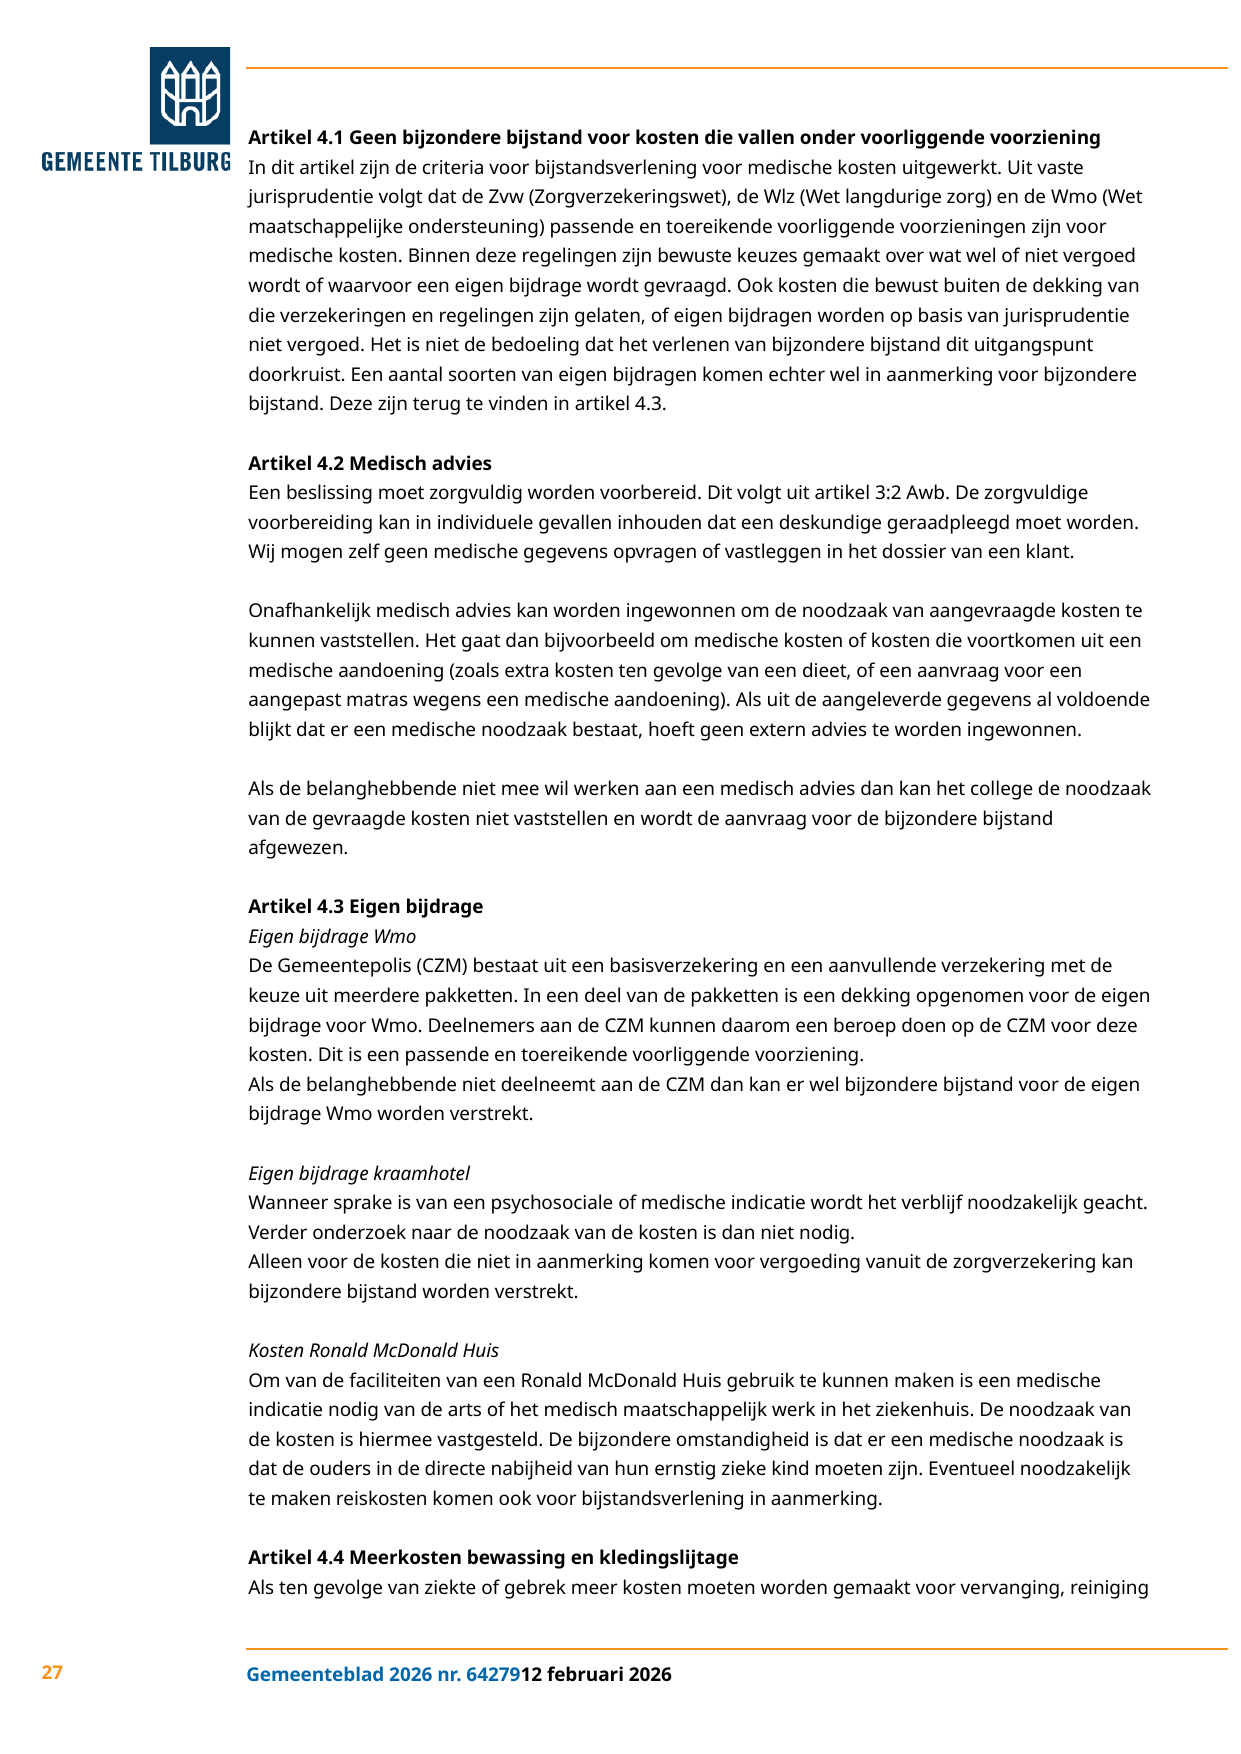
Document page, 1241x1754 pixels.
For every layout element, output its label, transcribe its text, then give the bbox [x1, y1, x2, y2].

text Als de belanghebbende niet mee wil werken aan een medisch advies dan kan het college de noodzaak van de gevraagde kosten niet vaststellen en wordt de aanvraag voor de bijzondere bijstand afgewezen. [248, 775, 1152, 860]
text Om van de faciliteiten van een Ronald McDonald Huis gebruik te kunnen maken is een medische indicatie nodig van de arts of het medisch maatschappelijk werk in het ziekenhuis. De noodzaak van de kosten is hiermee vastgesteld. De bijzondere omstandigheid is dat er een medische noodzaak is dat de ouders in de directe nabijheid van hun ernstig zieke kind moeten zijn. Eventueel noodzakelijk te maken reiskosten komen ook voor bijstandsverlening in aanmerking. [248, 1367, 1152, 1511]
text Een beslissing moet zorgvuldig worden voorbereid. Dit volgt uit artikel 3:2 Awb. De zorgvuldige voorbereiding kan in individuele gevallen inhouden dat een deskundige geraadpleegd moet worden. [248, 479, 1152, 535]
text Artikel 4.1 Geen bijzondere bijstand voor kosten die vallen onder voorliggende voorziening [248, 124, 1152, 150]
text Eigen bijdrage Wmo [248, 923, 1152, 949]
text Wij mogen zelf geen medische gegevens opvragen of vastleggen in het dossier van een klant. [248, 538, 1152, 564]
text Kosten Ronald McDonald Huis [248, 1337, 1152, 1363]
text Als ten gevolge van ziekte of gebrek meer kosten moeten worden gemaakt voor vervanging, reiniging [248, 1574, 1152, 1600]
text Artikel 4.3 Eigen bijdrage [248, 893, 1152, 919]
text Eigen bijdrage kraamhotel [248, 1160, 1152, 1186]
text Artikel 4.4 Meerkosten bewassing en kledingslijtage [248, 1544, 1152, 1570]
text Onafhankelijk medisch advies kan worden ingewonnen om de noodzaak van aangevraagde kosten te kunnen vaststellen. Het gaat dan bijvoorbeeld om medische kosten of kosten die voortkomen uit een medische aandoening (zoals extra kosten ten gevolge van een dieet, of een aanvraag voor een aangepast matras wegens een medische aandoening). Als uit de aangeleverde gegevens al voldoende blijkt dat er een medische noodzaak bestaat, hoeft geen extern advies te worden ingewonnen. [248, 598, 1152, 742]
text In dit artikel zijn de criteria voor bijstandsverlening voor medische kosten uitgewerkt. Uit vaste jurisprudentie volgt dat de Zvw (Zorgverzekeringswet), de Wlz (Wet langdurige zorg) en de Wmo (Wet maatschappelijke ondersteuning) passende en toereikende voorliggende voorzieningen zijn voor medische kosten. Binnen deze regelingen zijn bewuste keuzes gemaakt over wat wel of niet vergoed wordt of waarvoor een eigen bijdrage wordt gevraagd. Ook kosten die bewust buiten de dekking van die verzekeringen en regelingen zijn gelaten, of eigen bijdragen worden op basis van jurisprudentie niet vergoed. Het is niet de bedoeling dat het verlenen van bijzondere bijstand dit uitgangspunt doorkruist. Een aantal soorten van eigen bijdragen komen echter wel in aanmerking voor bijzondere bijstand. Deze zijn terug te vinden in artikel 4.3. [248, 154, 1152, 416]
text Als de belanghebbende niet deelneemt aan de CZM dan kan er wel bijzondere bijstand voor de eigen bijdrage Wmo worden verstrekt. [248, 1071, 1152, 1126]
text Alleen voor de kosten die niet in aanmerking komen voor vergoeding vanuit de zorgverzekering kan bijzondere bijstand worden verstrekt. [248, 1248, 1152, 1304]
picture [41, 47, 231, 172]
text Wanneer sprake is van een psychosociale of medische indicatie wordt het verblijf noodzakelijk geacht. Verder onderzoek naar de noodzaak van de kosten is dan niet nodig. [248, 1189, 1152, 1245]
text De Gemeentepolis (CZM) bestaat uit een basisverzekering en een aanvullende verzekering met de keuze uit meerdere pakketten. In een deel van de pakketten is een dekking opgenomen voor de eigen bijdrage voor Wmo. Deelnemers aan de CZM kunnen daarom een beroep doen op de CZM voor deze kosten. Dit is een passende en toereikende voorliggende voorziening. [248, 953, 1152, 1067]
text Artikel 4.2 Medisch advies [248, 450, 1152, 476]
